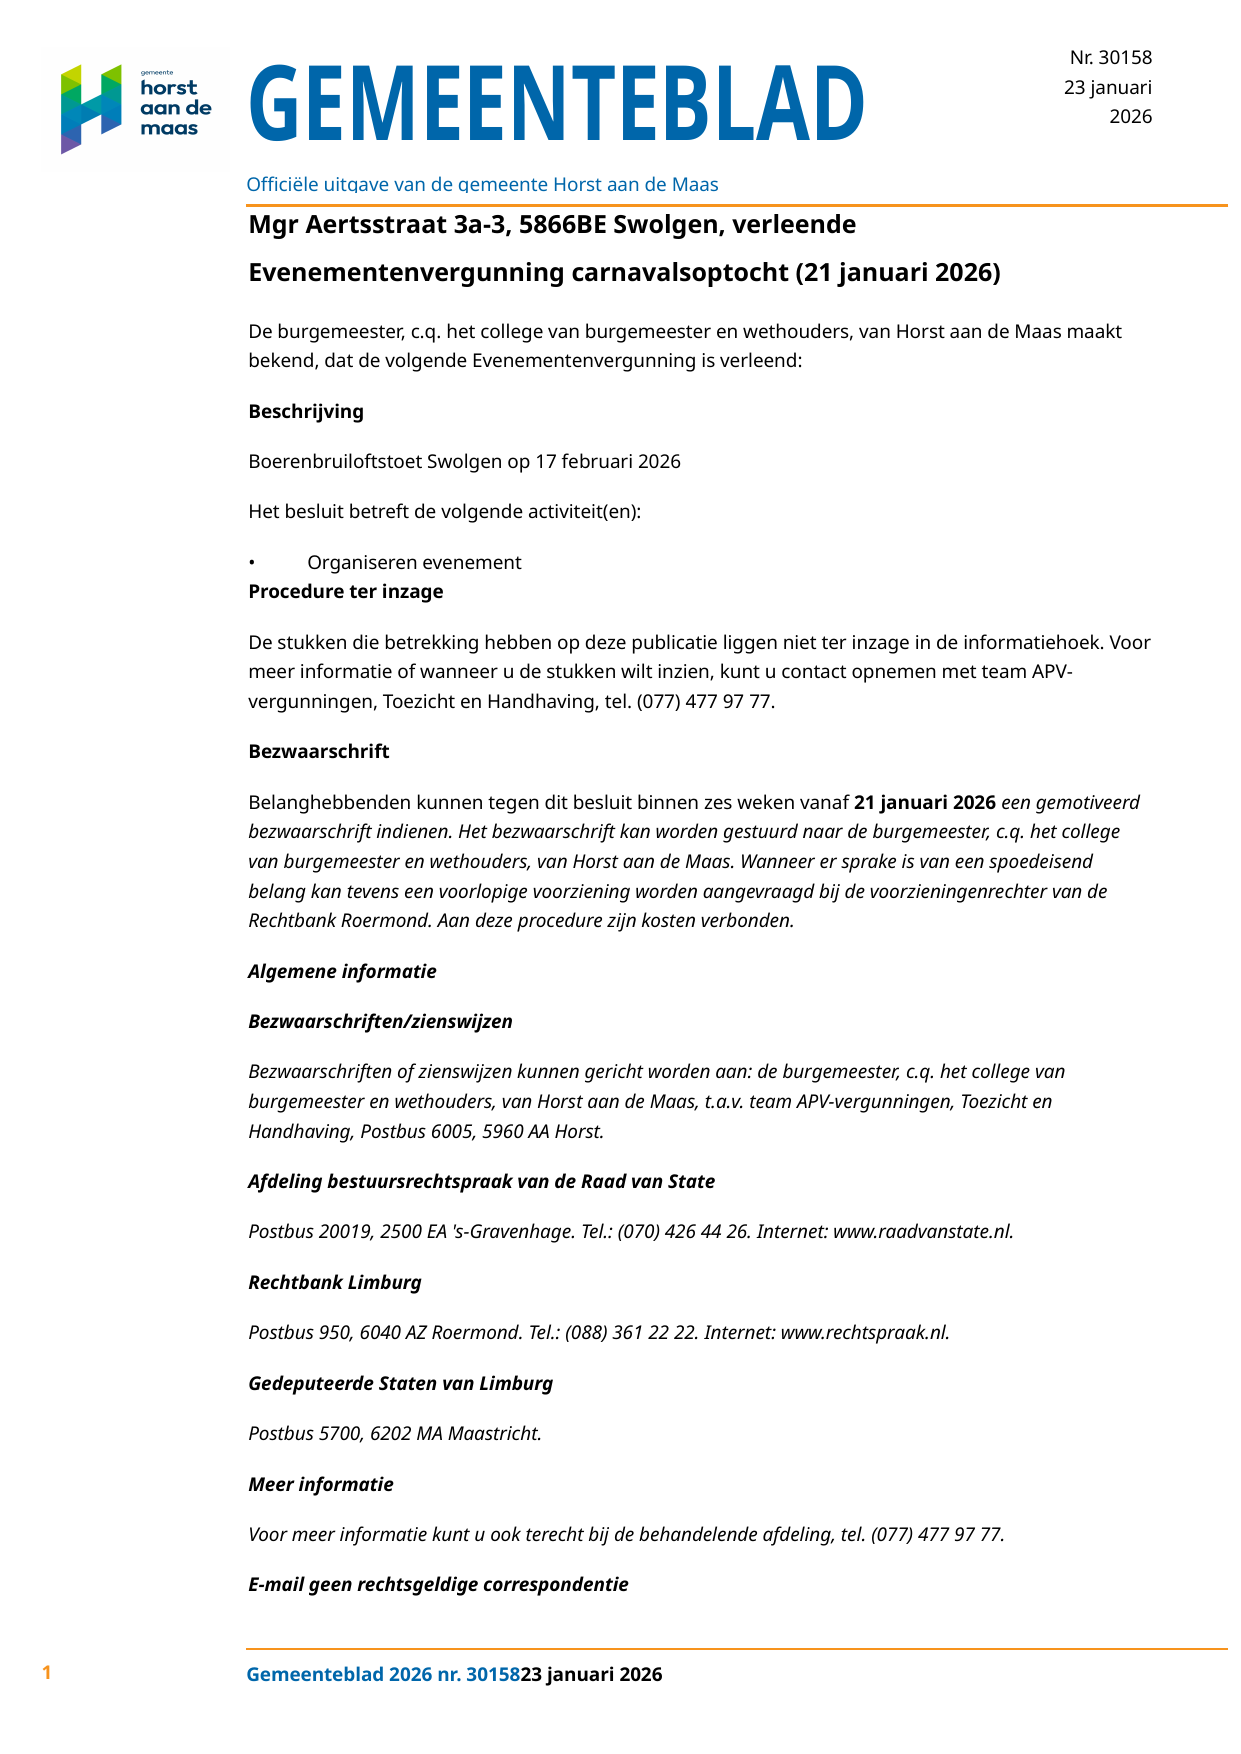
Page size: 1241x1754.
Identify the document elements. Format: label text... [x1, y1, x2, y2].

text De stukken die betrekking hebben op deze publicatie liggen niet ter inzage in de informatiehoek. Voor meer informatie of wanneer u de stukken wilt inzien, kunt u contact opnemen met team APV-vergunningen, Toezicht en Handhaving, tel. (077) 477 97 77. [248, 629, 1152, 714]
picture [41, 47, 231, 172]
text Boerenbruiloftstoet Swolgen op 17 februari 2026 [248, 448, 1152, 474]
text Postbus 20019, 2500 EA 's-Gravenhage. Tel.: (070) 426 44 26. Internet: www.raadvanstate.nl. [248, 1219, 1152, 1244]
text Rechtbank Limburg [248, 1269, 1152, 1295]
list Organiseren evenement [248, 549, 1152, 575]
text Bezwaarschriften of zienswijzen kunnen gericht worden aan: de burgemeester, c.q. het college van burgemeester en wethouders, van Horst aan de Maas, t.a.v. team APV-vergunningen, Toezicht en Handhaving, Postbus 6005, 5960 AA Horst. [248, 1059, 1152, 1144]
text Beschrijving [248, 398, 1152, 424]
text Postbus 950, 6040 AZ Roermond. Tel.: (088) 361 22 22. Internet: www.rechtspraak.nl. [248, 1319, 1152, 1345]
text Algemene informatie [248, 958, 1152, 984]
text Afdeling bestuursrechtspraak van de Raad van State [248, 1168, 1152, 1194]
text Bezwaarschrift [248, 739, 1152, 764]
text Procedure ter inzage [248, 579, 1152, 604]
text Postbus 5700, 6202 MA Maastricht. [248, 1420, 1152, 1446]
text Bezwaarschriften/zienswijzen [248, 1008, 1152, 1034]
text Meer informatie [248, 1471, 1152, 1497]
text Voor meer informatie kunt u ook terecht bij de behandelende afdeling, tel. (077) 477 97 77. [248, 1521, 1152, 1547]
text Gedeputeerde Staten van Limburg [248, 1370, 1152, 1396]
text Mgr Aertsstraat 3a-3, 5866BE Swolgen, verleende Evenementenvergunning carnavalsoptocht (21 januari 2026) [248, 207, 1152, 288]
text Het besluit betreft de volgende activiteit(en): [248, 499, 1152, 524]
text E-mail geen rechtsgeldige correspondentie [248, 1572, 1152, 1597]
text Belanghebbenden kunnen tegen dit besluit binnen zes weken vanaf 21 januari 2026 een gemotiveerd bezwaarschrift indienen. Het bezwaarschrift kan worden gestuurd naar de burgemeester, c.q. het college van burgemeester en wethouders, van Horst aan de Maas. Wanneer er sprake is van een spoedeisend belang kan tevens een voorlopige voorziening worden aangevraagd bij de voorzieningenrechter van de Rechtbank Roermond. Aan deze procedure zijn kosten verbonden. [248, 789, 1152, 933]
text De burgemeester, c.q. het college van burgemeester en wethouders, van Horst aan de Maas maakt bekend, dat de volgende Evenementenvergunning is verleend: [248, 318, 1152, 373]
